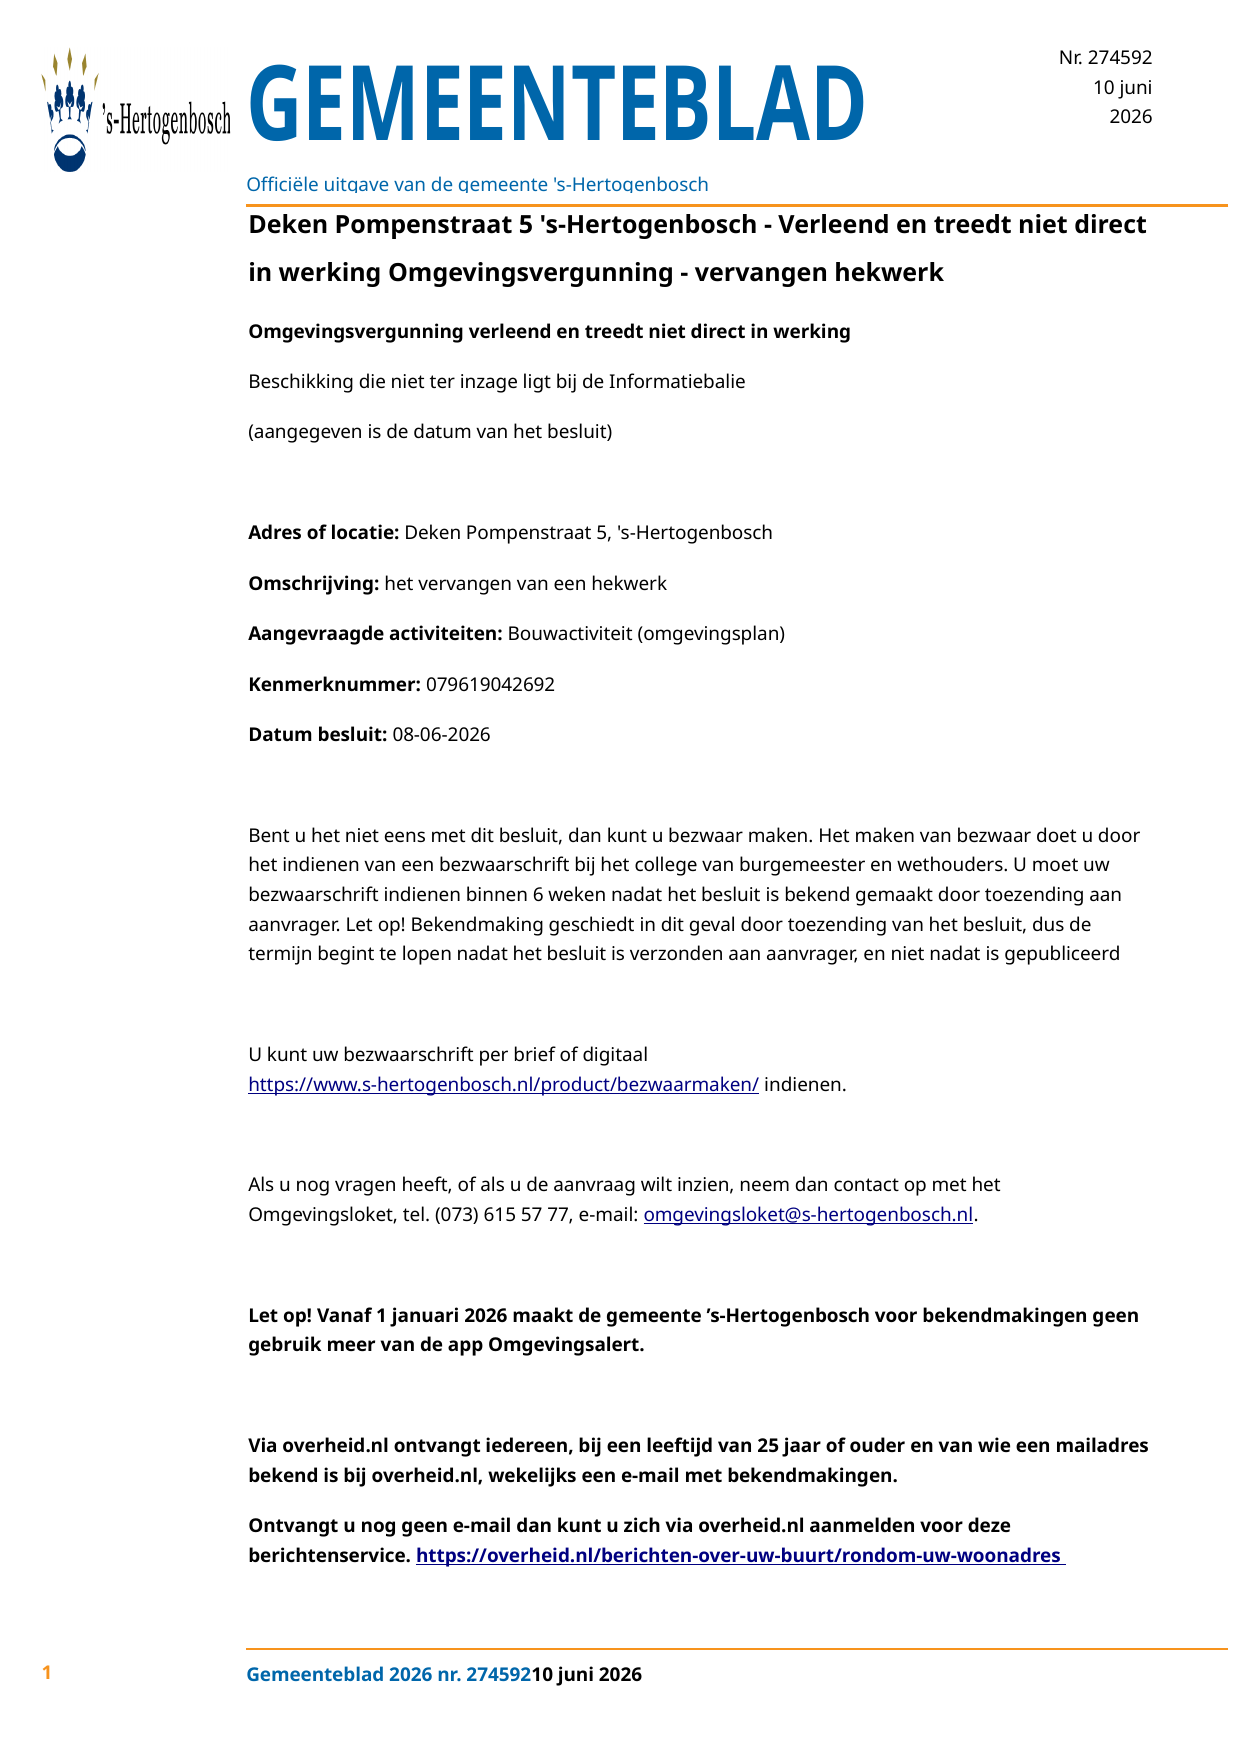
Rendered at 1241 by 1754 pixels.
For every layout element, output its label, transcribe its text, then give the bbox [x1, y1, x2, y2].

text Beschikking die niet ter inzage ligt bij de Informatiebalie [248, 368, 1152, 394]
text U kunt uw bezwaarschrift per brief of digitaal https://www.s-hertogenbosch.nl/product/bezwaarmaken/ indienen. [248, 1041, 1152, 1097]
text Omgevingsvergunning verleend en treedt niet direct in werking [248, 318, 1152, 344]
text Kenmerknummer: 079619042692 [248, 671, 1152, 697]
text Datum besluit: 08-06-2026 [248, 721, 1152, 747]
text (aangegeven is de datum van het besluit) [248, 419, 1152, 444]
text Omschrijving: het vervangen van een hekwerk [248, 570, 1152, 596]
text Via overheid.nl ontvangt iedereen, bij een leeftijd van 25 jaar of ouder en van wie een mailadres bekend is bij overheid.nl, wekelijks een e-mail met bekendmakingen. [248, 1432, 1152, 1488]
text Deken Pompenstraat 5 's-Hertogenbosch - Verleend en treedt niet direct in werking Omgevingsvergunning - vervangen hekwerk [248, 207, 1152, 288]
text Let op! Vanaf 1 januari 2026 maakt de gemeente ’s-Hertogenbosch voor bekendmakingen geen gebruik meer van de app Omgevingsalert. [248, 1302, 1152, 1357]
text Aangevraagde activiteiten: Bouwactiviteit (omgevingsplan) [248, 620, 1152, 646]
text Bent u het niet eens met dit besluit, dan kunt u bezwaar maken. Het maken van bezwaar doet u door het indienen van een bezwaarschrift bij het college van burgemeester en wethouders. U moet uw bezwaarschrift indienen binnen 6 weken nadat het besluit is bekend gemaakt door toezending aan aanvrager. Let op! Bekendmaking geschiedt in dit geval door toezending van het besluit, dus de termijn begint te lopen nadat het besluit is verzonden aan aanvrager, en niet nadat is gepubliceerd [248, 822, 1152, 966]
text Als u nog vragen heeft, of als u de aanvraag wilt inzien, neem dan contact op met het Omgevingsloket, tel. (073) 615 57 77, e-mail: omgevingsloket@s-hertogenbosch.nl. [248, 1172, 1152, 1227]
text Ontvangt u nog geen e-mail dan kunt u zich via overheid.nl aanmelden voor deze berichtenservice. https://overheid.nl/berichten-over-uw-buurt/rondom-uw-woonadres [248, 1512, 1152, 1568]
text Adres of locatie: Deken Pompenstraat 5, 's-Hertogenbosch [248, 519, 1152, 545]
picture [41, 47, 231, 172]
